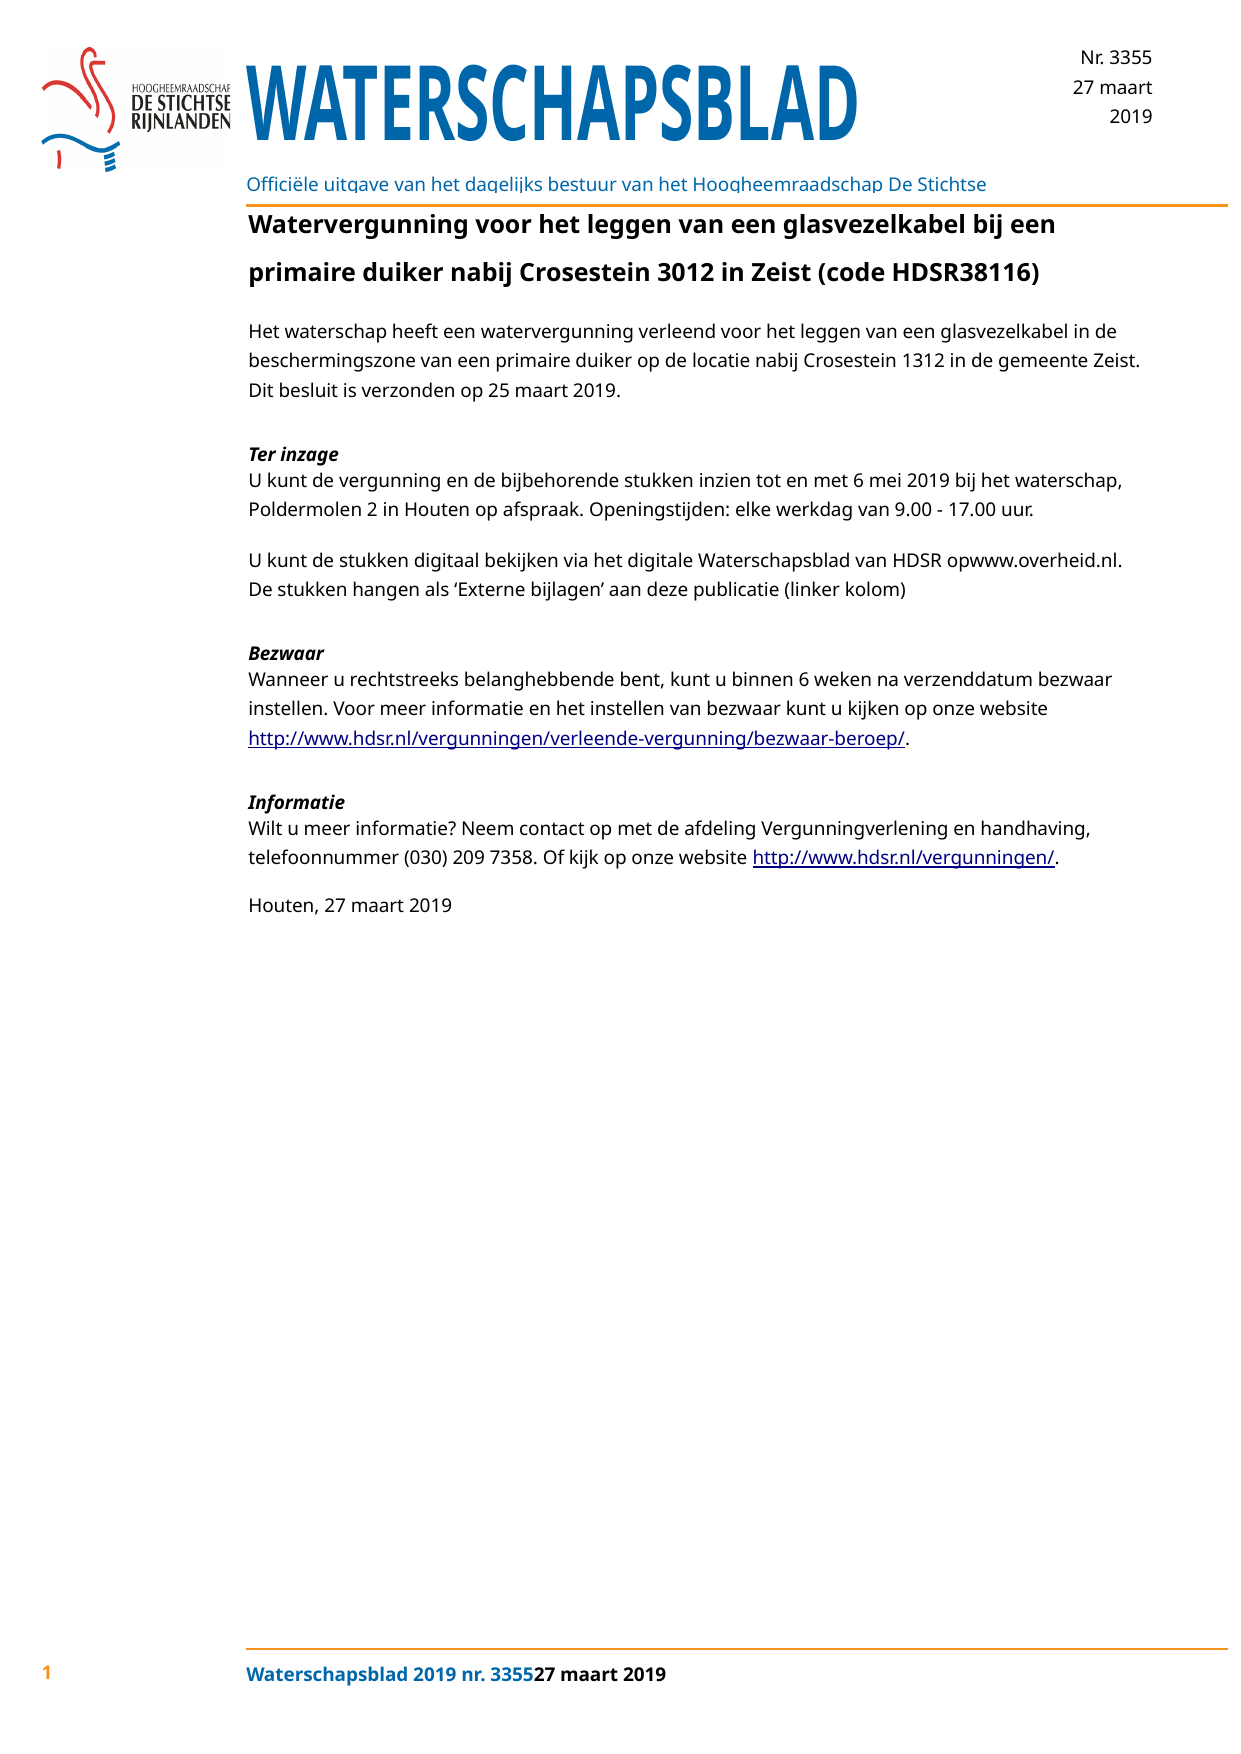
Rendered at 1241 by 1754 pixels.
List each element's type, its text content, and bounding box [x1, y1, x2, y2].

text Informatie [248, 789, 1152, 815]
text Watervergunning voor het leggen van een glasvezelkabel bij een primaire duiker nabij Crosestein 3012 in Zeist (code HDSR38116) [248, 207, 1152, 288]
text U kunt de vergunning en de bijbehorende stukken inzien tot en met 6 mei 2019 bij het waterschap, Poldermolen 2 in Houten op afspraak. Openingstijden: elke werkdag van 9.00 - 17.00 uur. [248, 467, 1152, 522]
picture [41, 47, 231, 172]
text U kunt de stukken digitaal bekijken via het digitale Waterschapsblad van HDSR opwww.overheid.nl. De stukken hangen als ‘Externe bijlagen’ aan deze publicatie (linker kolom) [248, 547, 1152, 602]
text Ter inzage [248, 441, 1152, 467]
text Houten, 27 maart 2019 [248, 892, 1152, 918]
text Bezwaar [248, 640, 1152, 666]
text Wanneer u rechtstreeks belanghebbende bent, kunt u binnen 6 weken na verzenddatum bezwaar instellen. Voor meer informatie en het instellen van bezwaar kunt u kijken op onze website http://www.hdsr.nl/vergunningen/verleende-vergunning/bezwaar-beroep/. [248, 666, 1152, 751]
text Wilt u meer informatie? Neem contact op met de afdeling Vergunningverlening en handhaving, telefoonnummer (030) 209 7358. Of kijk op onze website http://www.hdsr.nl/vergunningen/. [248, 815, 1152, 870]
text Het waterschap heeft een watervergunning verleend voor het leggen van een glasvezelkabel in de beschermingszone van een primaire duiker op de locatie nabij Crosestein 1312 in de gemeente Zeist. Dit besluit is verzonden op 25 maart 2019. [248, 318, 1152, 403]
